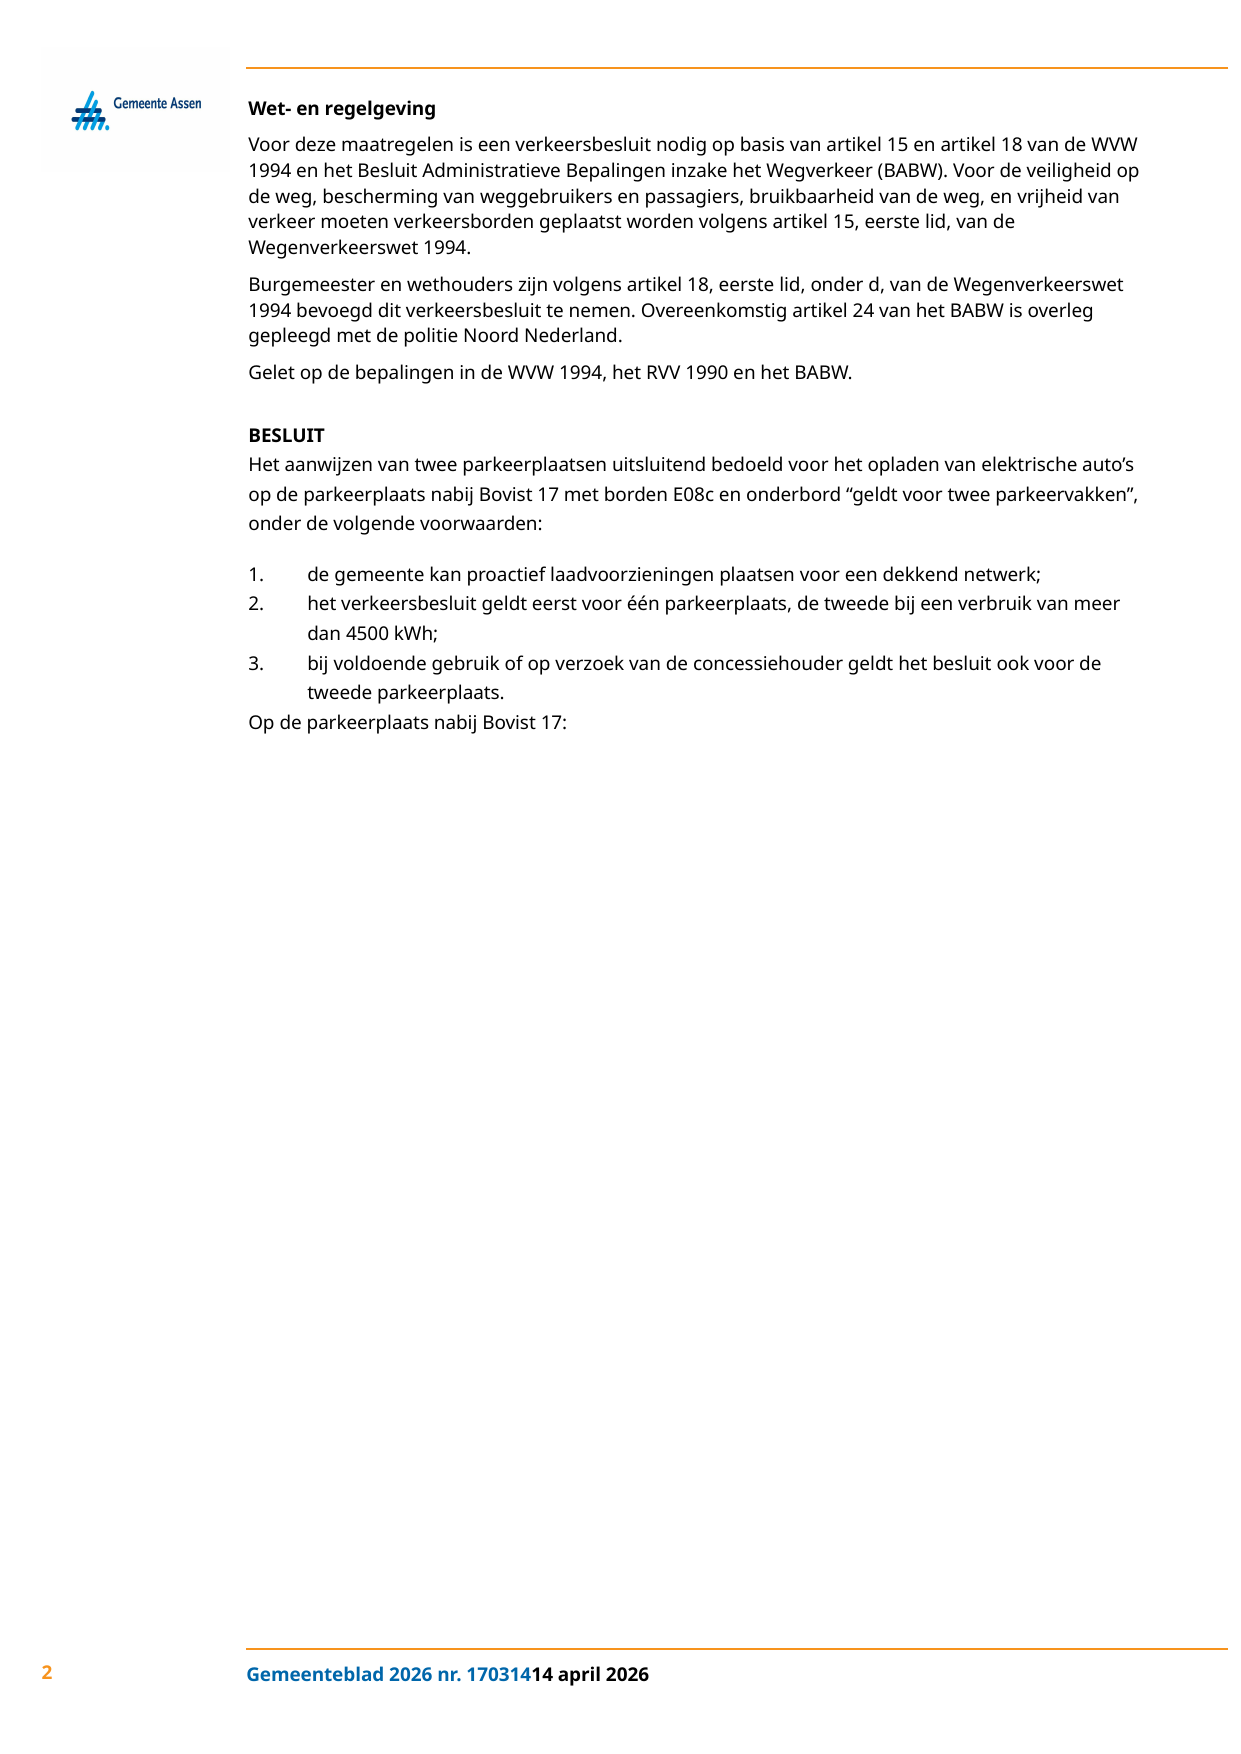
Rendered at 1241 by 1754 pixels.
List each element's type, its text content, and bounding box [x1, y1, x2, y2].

list bij voldoende gebruik of op verzoek van de concessiehouder geldt het besluit ook voor de tweede parkeerplaats. [248, 650, 1152, 705]
picture [41, 47, 231, 172]
text Burgemeester en wethouders zijn volgens artikel 18, eerste lid, onder d, van de Wegenverkeerswet 1994 bevoegd dit verkeersbesluit te nemen. Overeenkomstig artikel 24 van het BABW is overleg gepleegd met de politie Noord Nederland. [248, 271, 1152, 348]
text Wet- en regelgeving [248, 95, 1152, 121]
text Op de parkeerplaats nabij Bovist 17: [248, 709, 1152, 735]
text BESLUIT [248, 422, 1152, 448]
list het verkeersbesluit geldt eerst voor één parkeerplaats, de tweede bij een verbruik van meer dan 4500 kWh; [248, 591, 1152, 646]
text Gelet op de bepalingen in de WVW 1994, het RVV 1990 en het BABW. [248, 359, 1152, 385]
text Voor deze maatregelen is een verkeersbesluit nodig op basis van artikel 15 en artikel 18 van de WVW 1994 en het Besluit Administratieve Bepalingen inzake het Wegverkeer (BABW). Voor de veiligheid op de weg, bescherming van weggebruikers en passagiers, bruikbaarheid van de weg, en vrijheid van verkeer moeten verkeersborden geplaatst worden volgens artikel 15, eerste lid, van de Wegenverkeerswet 1994. [248, 131, 1152, 260]
text Het aanwijzen van twee parkeerplaatsen uitsluitend bedoeld voor het opladen van elektrische auto’s op de parkeerplaats nabij Bovist 17 met borden E08c en onderbord “geldt voor twee parkeervakken”, onder de volgende voorwaarden: [248, 451, 1152, 536]
list de gemeente kan proactief laadvoorzieningen plaatsen voor een dekkend netwerk; [248, 561, 1152, 587]
